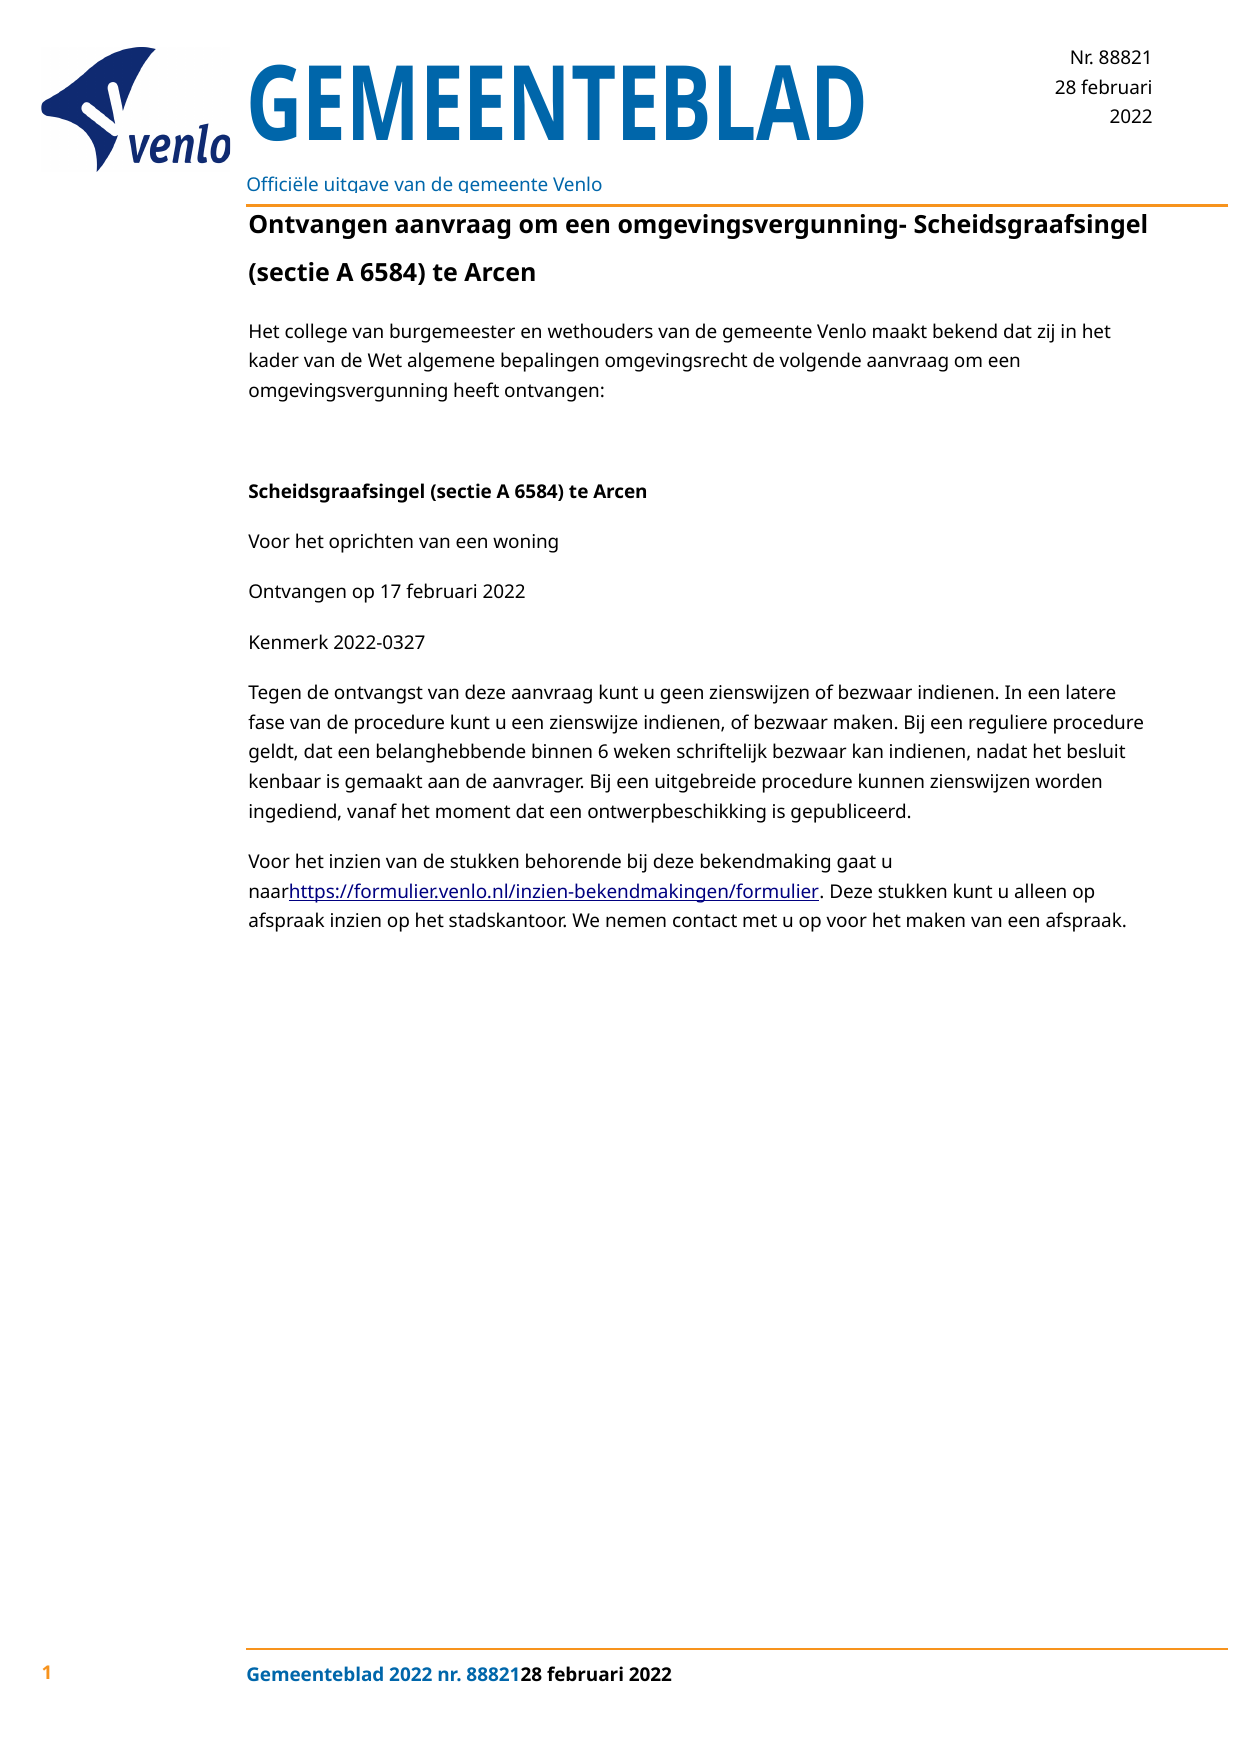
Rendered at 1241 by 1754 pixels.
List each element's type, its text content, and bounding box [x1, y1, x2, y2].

text Tegen de ontvangst van deze aanvraag kunt u geen zienswijzen of bezwaar indienen. In een latere fase van de procedure kunt u een zienswijze indienen, of bezwaar maken. Bij een reguliere procedure geldt, dat een belanghebbende binnen 6 weken schriftelijk bezwaar kan indienen, nadat het besluit kenbaar is gemaakt aan de aanvrager. Bij een uitgebreide procedure kunnen zienswijzen worden ingediend, vanaf het moment dat een ontwerpbeschikking is gepubliceerd. [248, 679, 1152, 824]
text Voor het oprichten van een woning [248, 528, 1152, 554]
text Ontvangen aanvraag om een omgevingsvergunning- Scheidsgraafsingel (sectie A 6584) te Arcen [248, 207, 1152, 288]
text Ontvangen op 17 februari 2022 [248, 579, 1152, 604]
text Voor het inzien van de stukken behorende bij deze bekendmaking gaat u naarhttps://formulier.venlo.nl/inzien-bekendmakingen/formulier. Deze stukken kunt u alleen op afspraak inzien op het stadskantoor. We nemen contact met u op voor het maken van een afspraak. [248, 848, 1152, 933]
picture [41, 47, 231, 172]
text Het college van burgemeester en wethouders van de gemeente Venlo maakt bekend dat zij in het kader van de Wet algemene bepalingen omgevingsrecht de volgende aanvraag om een omgevingsvergunning heeft ontvangen: [248, 318, 1152, 403]
text Scheidsgraafsingel (sectie A 6584) te Arcen [248, 478, 1152, 504]
text Kenmerk 2022-0327 [248, 629, 1152, 655]
